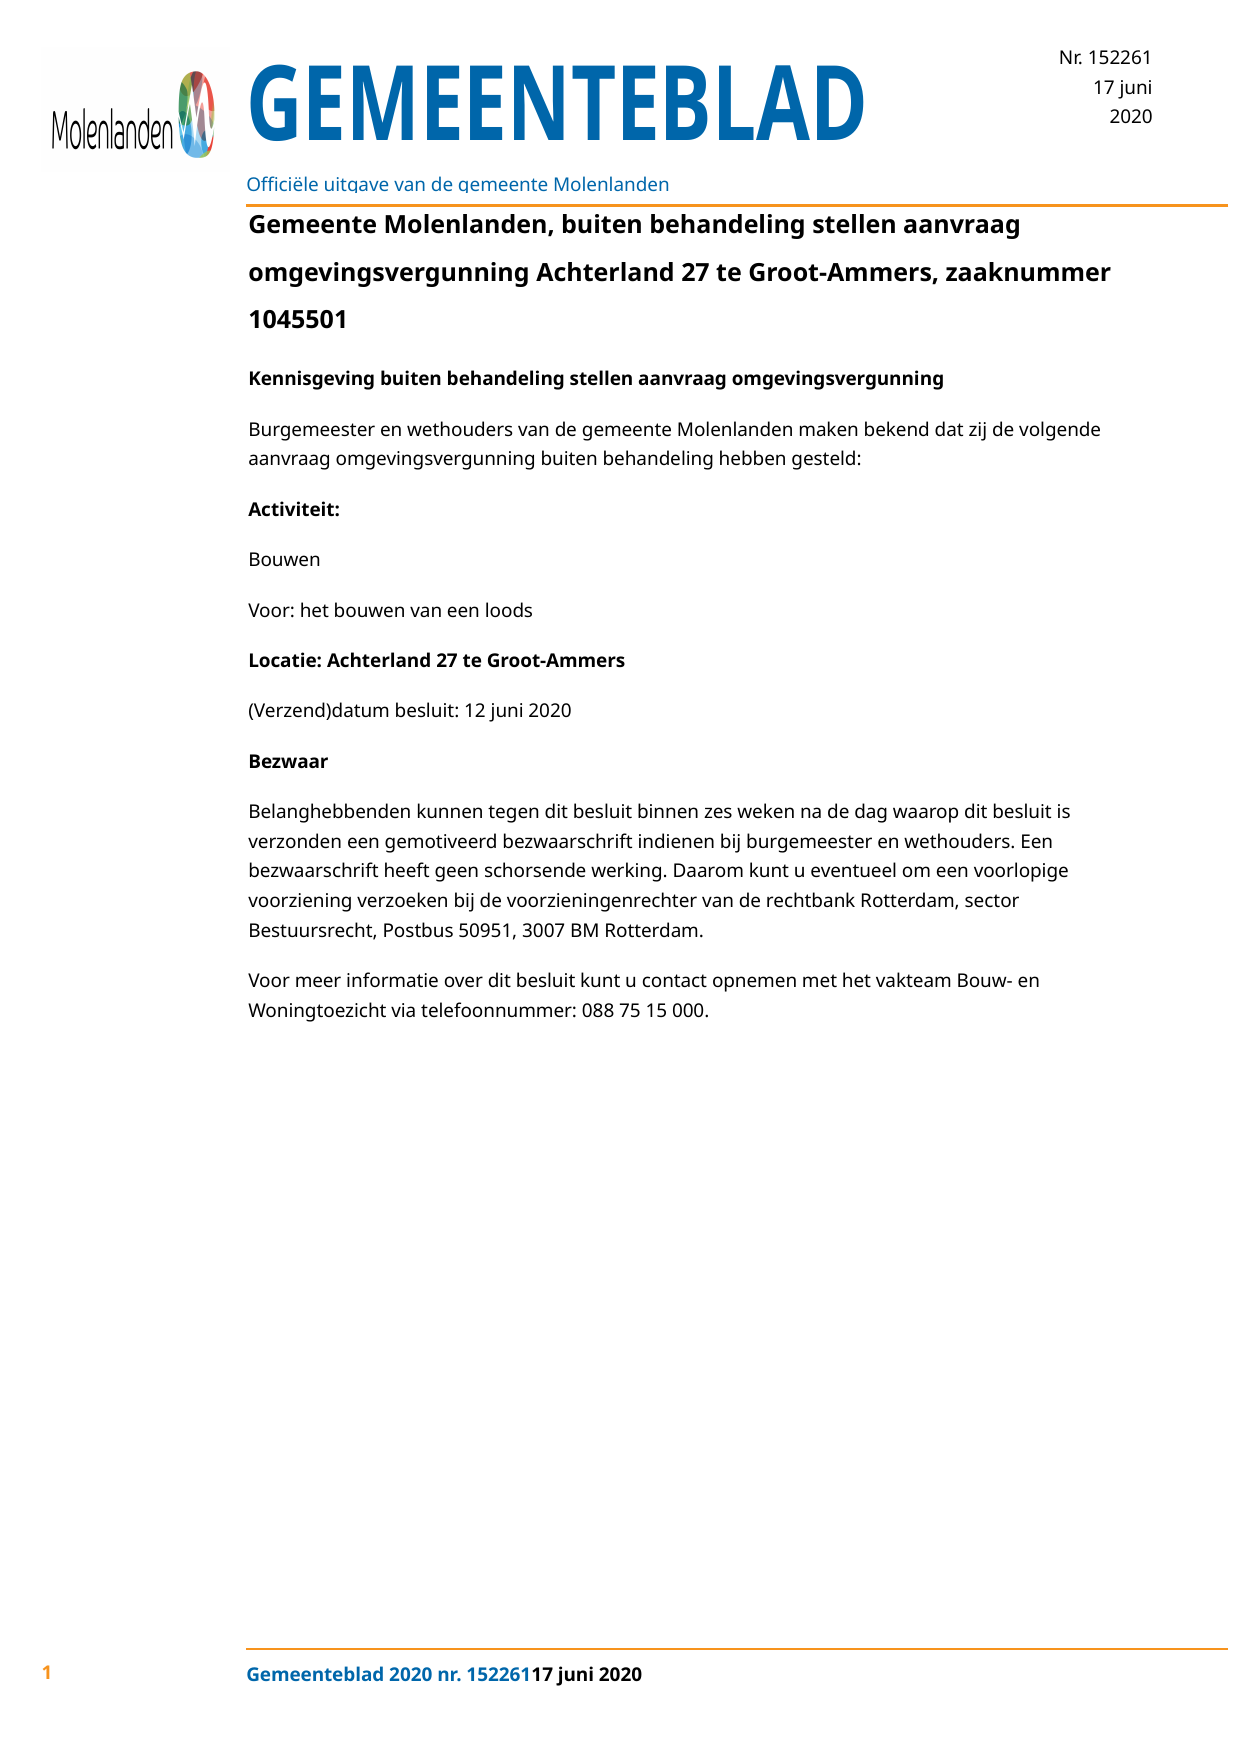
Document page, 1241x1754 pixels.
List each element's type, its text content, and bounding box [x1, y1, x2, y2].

text (Verzend)datum besluit: 12 juni 2020 [248, 698, 1152, 723]
text Bouwen [248, 546, 1152, 572]
text Voor meer informatie over dit besluit kunt u contact opnemen met het vakteam Bouw- en Woningtoezicht via telefoonnummer: 088 75 15 000. [248, 967, 1152, 1022]
text Voor: het bouwen van een loods [248, 597, 1152, 622]
text Burgemeester en wethouders van de gemeente Molenlanden maken bekend dat zij de volgende aanvraag omgevingsvergunning buiten behandeling hebben gesteld: [248, 416, 1152, 471]
text Bezwaar [248, 748, 1152, 774]
picture [41, 47, 231, 172]
text Belanghebbenden kunnen tegen dit besluit binnen zes weken na de dag waarop dit besluit is verzonden een gemotiveerd bezwaarschrift indienen bij burgemeester en wethouders. Een bezwaarschrift heeft geen schorsende werking. Daarom kunt u eventueel om een voorlopige voorziening verzoeken bij de voorzieningenrechter van de rechtbank Rotterdam, sector Bestuursrecht, Postbus 50951, 3007 BM Rotterdam. [248, 798, 1152, 942]
text Kennisgeving buiten behandeling stellen aanvraag omgevingsvergunning [248, 366, 1152, 391]
text Locatie: Achterland 27 te Groot-Ammers [248, 647, 1152, 673]
text Gemeente Molenlanden, buiten behandeling stellen aanvraag omgevingsvergunning Achterland 27 te Groot-Ammers, zaaknummer 1045501 [248, 207, 1152, 336]
text Activiteit: [248, 496, 1152, 522]
